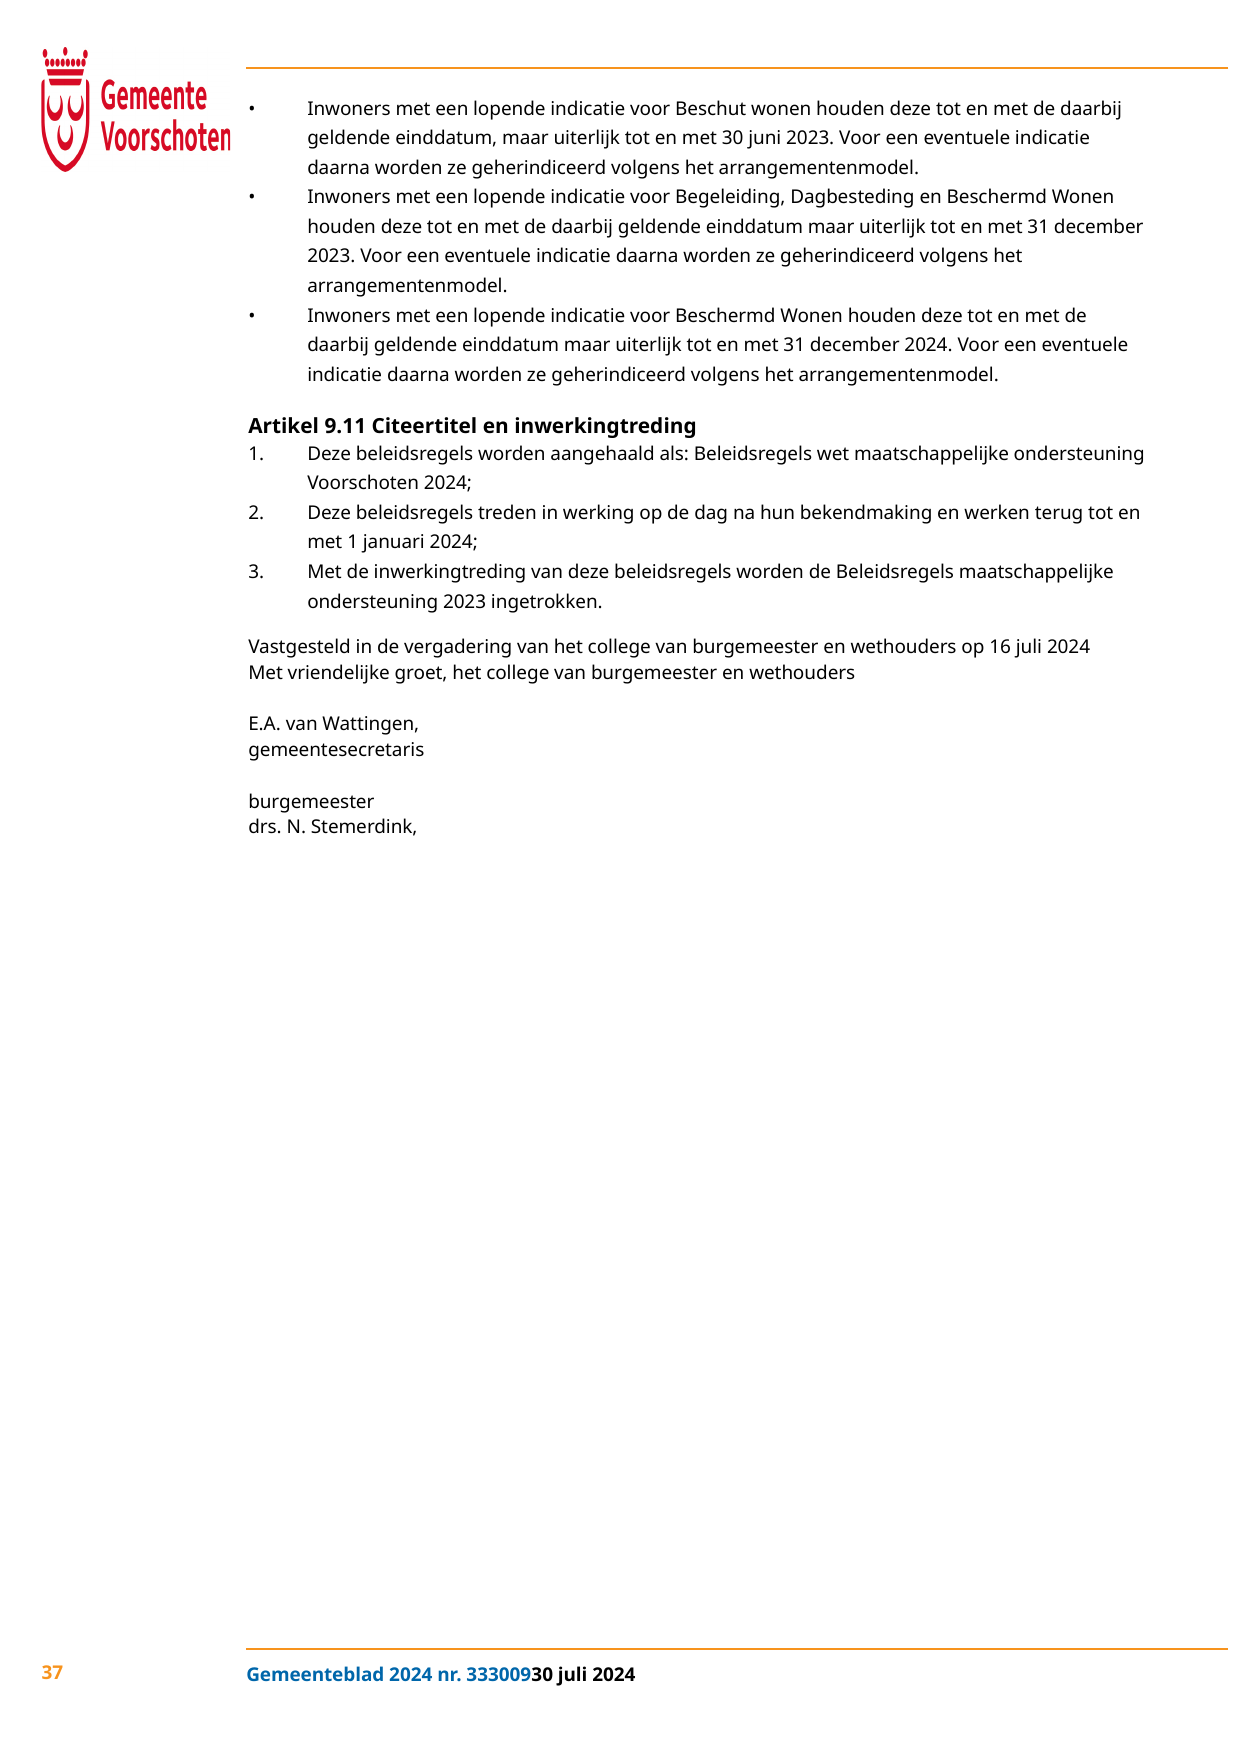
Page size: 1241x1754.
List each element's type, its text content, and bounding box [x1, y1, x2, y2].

list Deze beleidsregels treden in werking op de dag na hun bekendmaking en werken terug tot en met 1 januari 2024; [248, 499, 1152, 554]
text Met vriendelijke groet, het college van burgemeester en wethouders [248, 659, 1152, 685]
list Inwoners met een lopende indicatie voor Begeleiding, Dagbesteding en Beschermd Wonen houden deze tot en met de daarbij geldende einddatum maar uiterlijk tot en met 31 december 2023. Voor een eventuele indicatie daarna worden ze geherindiceerd volgens het arrangementenmodel. [248, 183, 1152, 298]
text E.A. van Wattingen, [248, 711, 1152, 736]
list Inwoners met een lopende indicatie voor Beschut wonen houden deze tot en met de daarbij geldende einddatum, maar uiterlijk tot en met 30 juni 2023. Voor een eventuele indicatie daarna worden ze geherindiceerd volgens het arrangementenmodel. [248, 95, 1152, 180]
text Artikel 9.11 Citeertitel en inwerkingtreding [248, 411, 1152, 440]
text Vastgesteld in de vergadering van het college van burgemeester en wethouders op 16 juli 2024 [248, 633, 1152, 659]
picture [41, 47, 231, 172]
text burgemeester [248, 788, 1152, 813]
list Met de inwerkingtreding van deze beleidsregels worden de Beleidsregels maatschappelijke ondersteuning 2023 ingetrokken. [248, 558, 1152, 613]
list Inwoners met een lopende indicatie voor Beschermd Wonen houden deze tot en met de daarbij geldende einddatum maar uiterlijk tot en met 31 december 2024. Voor een eventuele indicatie daarna worden ze geherindiceerd volgens het arrangementenmodel. [248, 302, 1152, 387]
list Deze beleidsregels worden aangehaald als: Beleidsregels wet maatschappelijke ondersteuning Voorschoten 2024; [248, 440, 1152, 495]
text drs. N. Stemerdink, [248, 813, 1152, 839]
text gemeentesecretaris [248, 736, 1152, 762]
